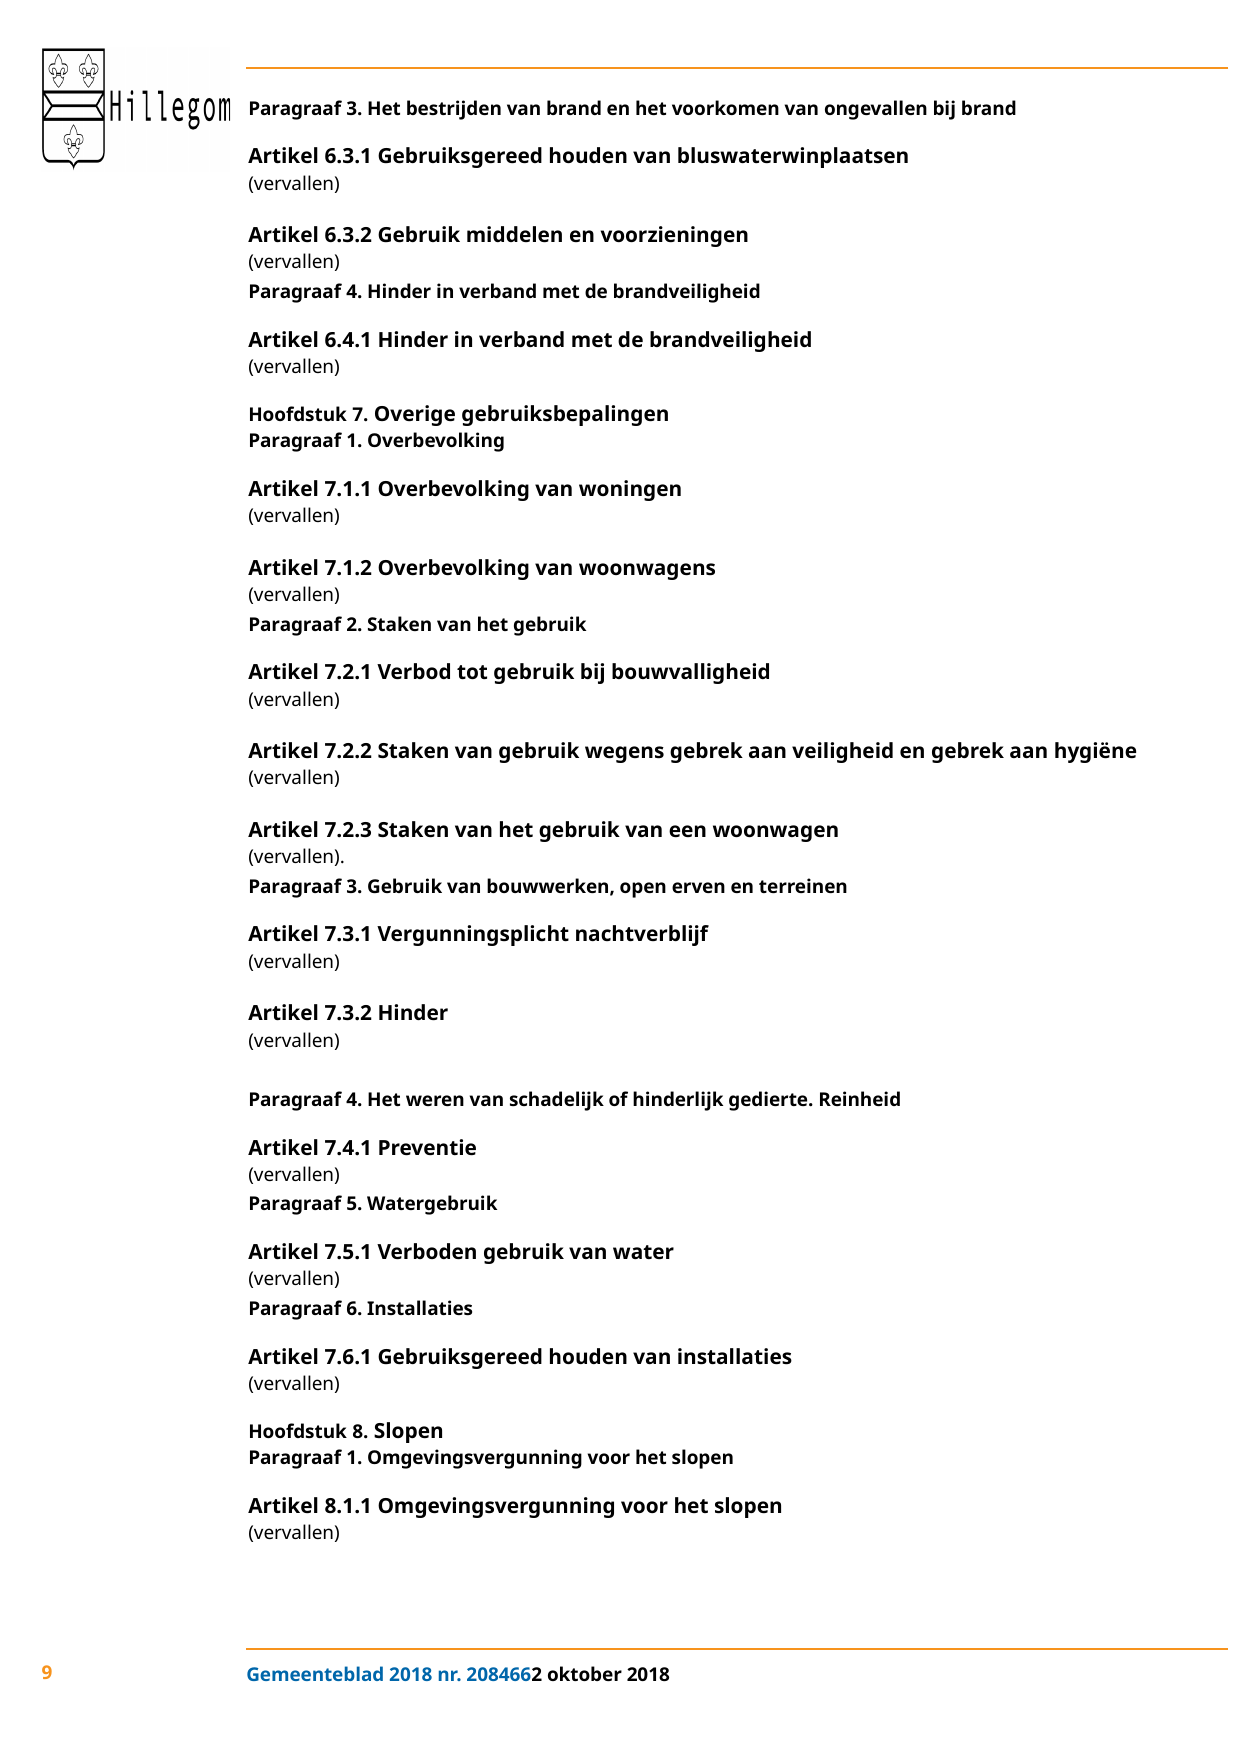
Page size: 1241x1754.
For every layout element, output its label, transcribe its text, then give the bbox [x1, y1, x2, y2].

text Artikel 7.5.1 Verboden gebruik van water [248, 1237, 1152, 1266]
text Hoofdstuk 7. Overige gebruiksbepalingen [248, 399, 1152, 427]
text (vervallen) [248, 1161, 1152, 1187]
text Artikel 7.2.3 Staken van het gebruik van een woonwagen [248, 815, 1152, 843]
text Artikel 6.3.2 Gebruik middelen en voorzieningen [248, 220, 1152, 249]
text (vervallen) [248, 353, 1152, 379]
text Artikel 7.4.1 Preventie [248, 1133, 1152, 1161]
text (vervallen) [248, 764, 1152, 790]
text (vervallen) [248, 686, 1152, 711]
text (vervallen) [248, 170, 1152, 196]
text Paragraaf 4. Hinder in verband met de brandveiligheid [248, 278, 1152, 304]
text Paragraaf 4. Het weren van schadelijk of hinderlijk gedierte. Reinheid [248, 1086, 1152, 1112]
text Artikel 7.2.1 Verbod tot gebruik bij bouwvalligheid [248, 657, 1152, 686]
text (vervallen) [248, 581, 1152, 607]
text Paragraaf 5. Watergebruik [248, 1191, 1152, 1216]
text Artikel 7.1.1 Overbevolking van woningen [248, 474, 1152, 502]
text (vervallen) [248, 1266, 1152, 1291]
text (vervallen) [248, 1370, 1152, 1396]
text Paragraaf 2. Staken van het gebruik [248, 611, 1152, 636]
text Paragraaf 1. Overbevolking [248, 427, 1152, 453]
text Paragraaf 3. Het bestrijden van brand en het voorkomen van ongevallen bij brand [248, 95, 1152, 121]
text Paragraaf 6. Installaties [248, 1295, 1152, 1321]
text (vervallen) [248, 1027, 1152, 1053]
text Artikel 7.6.1 Gebruiksgereed houden van installaties [248, 1342, 1152, 1370]
text Artikel 6.3.1 Gebruiksgereed houden van bluswaterwinplaatsen [248, 141, 1152, 170]
text Artikel 7.1.2 Overbevolking van woonwagens [248, 553, 1152, 581]
text Artikel 8.1.1 Omgevingsvergunning voor het slopen [248, 1491, 1152, 1519]
text Artikel 7.3.2 Hinder [248, 998, 1152, 1027]
text (vervallen). [248, 843, 1152, 869]
text (vervallen) [248, 948, 1152, 974]
text Paragraaf 3. Gebruik van bouwwerken, open erven en terreinen [248, 873, 1152, 899]
picture [41, 47, 231, 172]
text (vervallen) [248, 502, 1152, 528]
text (vervallen) [248, 1519, 1152, 1545]
text Artikel 6.4.1 Hinder in verband met de brandveiligheid [248, 325, 1152, 353]
text Artikel 7.3.1 Vergunningsplicht nachtverblijf [248, 919, 1152, 948]
text Paragraaf 1. Omgevingsvergunning voor het slopen [248, 1444, 1152, 1470]
text Hoofdstuk 8. Slopen [248, 1416, 1152, 1444]
text Artikel 7.2.2 Staken van gebruik wegens gebrek aan veiligheid en gebrek aan hygiëne [248, 736, 1152, 764]
text (vervallen) [248, 249, 1152, 274]
